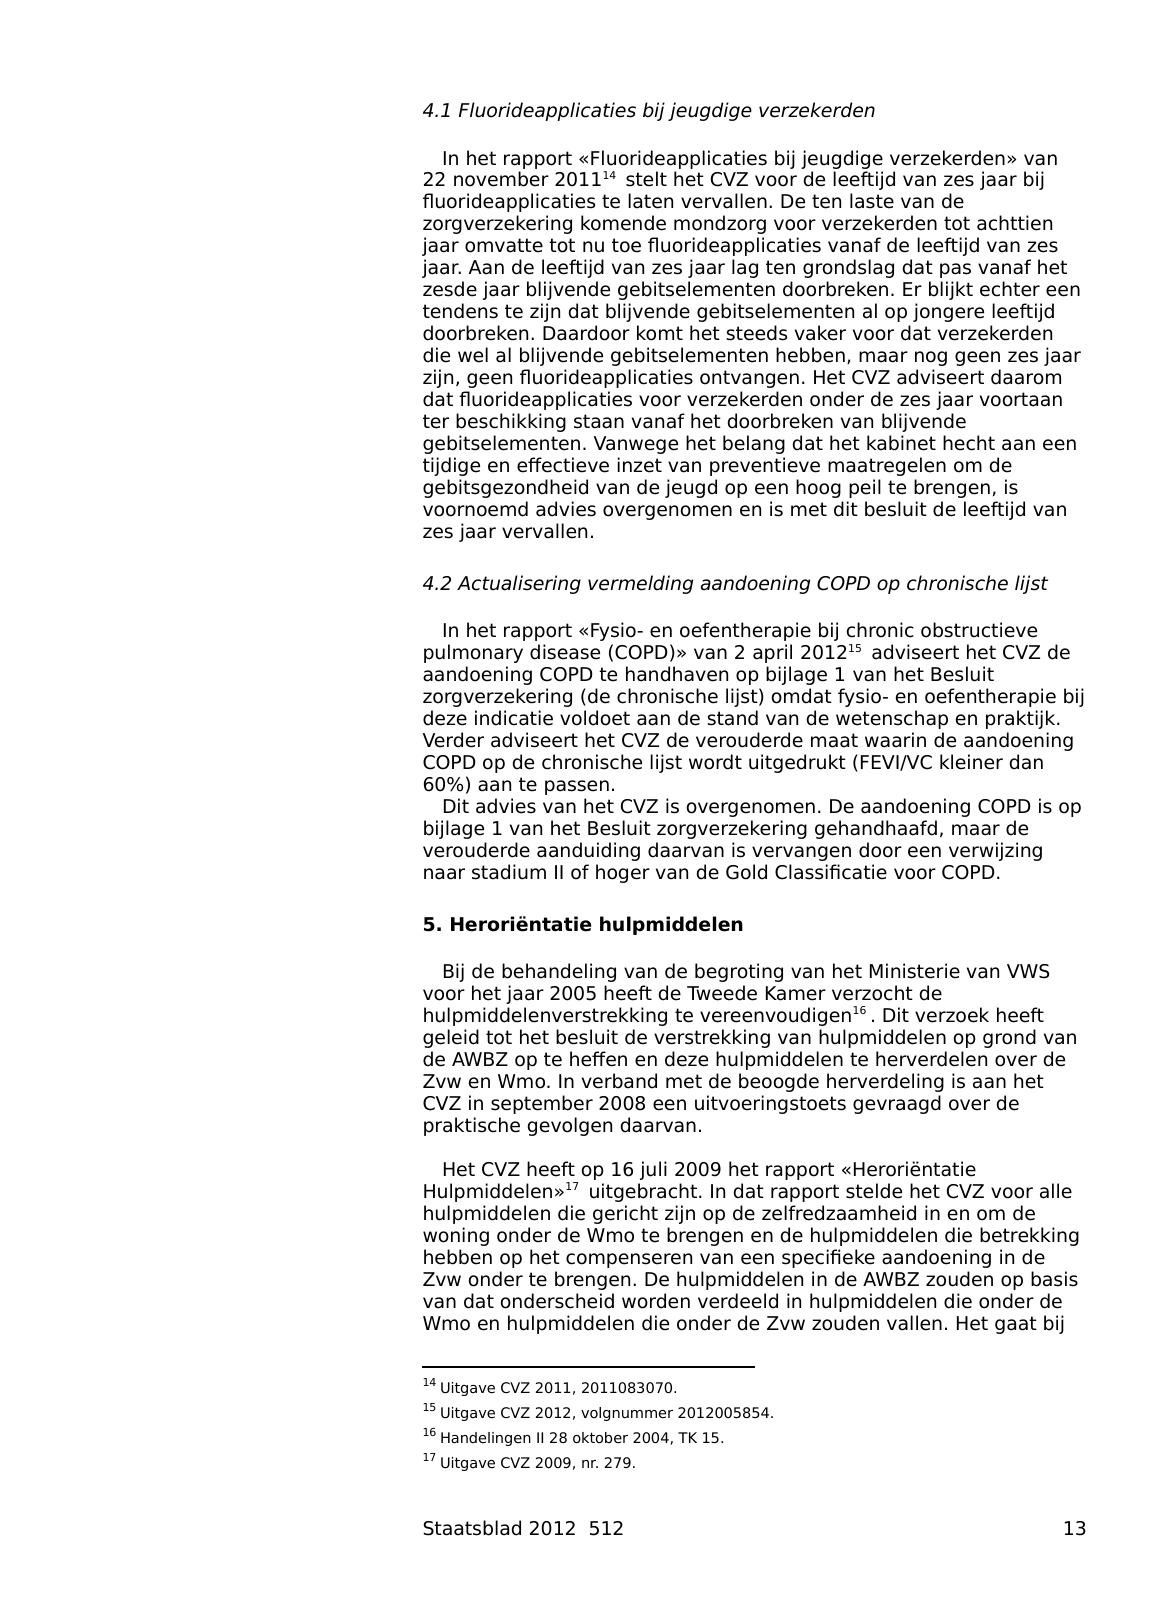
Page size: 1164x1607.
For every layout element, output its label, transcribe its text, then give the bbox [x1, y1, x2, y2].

subtitle 4.1 Fluorideapplicaties bij jeugdige verzekerden [422, 100, 1087, 122]
text In het rapport «Fluorideapplicaties bij jeugdige verzekerden» van 22 november 2011 stelt het CVZ voor de leeftijd van zes jaar bij fluorideapplicaties te laten vervallen. De ten laste van de zorgverzekering komende mondzorg voor verzekerden tot achttien jaar omvatte tot nu toe fluorideapplicaties vanaf de leeftijd van zes jaar. Aan de leeftijd van zes jaar lag ten grondslag dat pas vanaf het zesde jaar blijvende gebitselementen doorbreken. Er blijkt echter een tendens te zijn dat blijvende gebitselementen al op jongere leeftijd doorbreken. Daardoor komt het steeds vaker voor dat verzekerden die wel al blijvende gebitselementen hebben, maar nog geen zes jaar zijn, geen fluorideapplicaties ontvangen. Het CVZ adviseert daarom dat fluorideapplicaties voor verzekerden onder de zes jaar voortaan ter beschikking staan vanaf het doorbreken van blijvende gebitselementen. Vanwege het belang dat het kabinet hecht aan een tijdige en effectieve inzet van preventieve maatregelen om de gebitsgezondheid van de jeugd op een hoog peil te brengen, is voornoemd advies overgenomen en is met dit besluit de leeftijd van zes jaar vervallen. [422, 147, 1087, 543]
text Uitgave CVZ 2012, volgnummer 2012005854. [422, 1401, 1087, 1423]
subtitle 4.2 Actualisering vermelding aandoening COPD op chronische lijst [422, 573, 1087, 595]
text Uitgave CVZ 2011, 2011083070. [422, 1376, 1087, 1398]
text Uitgave CVZ 2009, nr. 279. [422, 1451, 1087, 1473]
text Dit advies van het CVZ is overgenomen. De aandoening COPD is op bijlage 1 van het Besluit zorgverzekering gehandhaafd, maar de verouderde aanduiding daarvan is vervangen door een verwijzing naar stadium II of hoger van de Gold Classificatie voor COPD. [422, 796, 1087, 884]
text Handelingen II 28 oktober 2004, TK 15. [422, 1426, 1087, 1448]
text Bij de behandeling van de begroting van het Ministerie van VWS voor het jaar 2005 heeft de Tweede Kamer verzocht de hulpmiddelenverstrekking te vereenvoudigen. Dit verzoek heeft geleid tot het besluit de verstrekking van hulpmiddelen op grond van de AWBZ op te heffen en deze hulpmiddelen te herverdelen over de Zvw en Wmo. In verband met de beoogde herverdeling is aan het CVZ in september 2008 een uitvoeringstoets gevraagd over de praktische gevolgen daarvan. [422, 961, 1087, 1137]
text Het CVZ heeft op 16 juli 2009 het rapport «Heroriëntatie Hulpmiddelen» uitgebracht. In dat rapport stelde het CVZ voor alle hulpmiddelen die gericht zijn op de zelfredzaamheid in en om de woning onder de Wmo te brengen en de hulpmiddelen die betrekking hebben op het compenseren van een specifieke aandoening in de Zvw onder te brengen. De hulpmiddelen in de AWBZ zouden op basis van dat onderscheid worden verdeeld in hulpmiddelen die onder de Wmo en hulpmiddelen die onder de Zvw zouden vallen. Het gaat bij [422, 1159, 1087, 1334]
subtitle 5. Heroriëntatie hulpmiddelen [422, 914, 1087, 936]
text In het rapport «Fysio- en oefentherapie bij chronic obstructieve pulmonary disease (COPD)» van 2 april 2012 adviseert het CVZ de aandoening COPD te handhaven op bijlage 1 van het Besluit zorgverzekering (de chronische lijst) omdat fysio- en oefentherapie bij deze indicatie voldoet aan de stand van de wetenschap en praktijk. Verder adviseert het CVZ de verouderde maat waarin de aandoening COPD op de chronische lijst wordt uitgedrukt (FEVI/VC kleiner dan 60%) aan te passen. [422, 620, 1087, 796]
